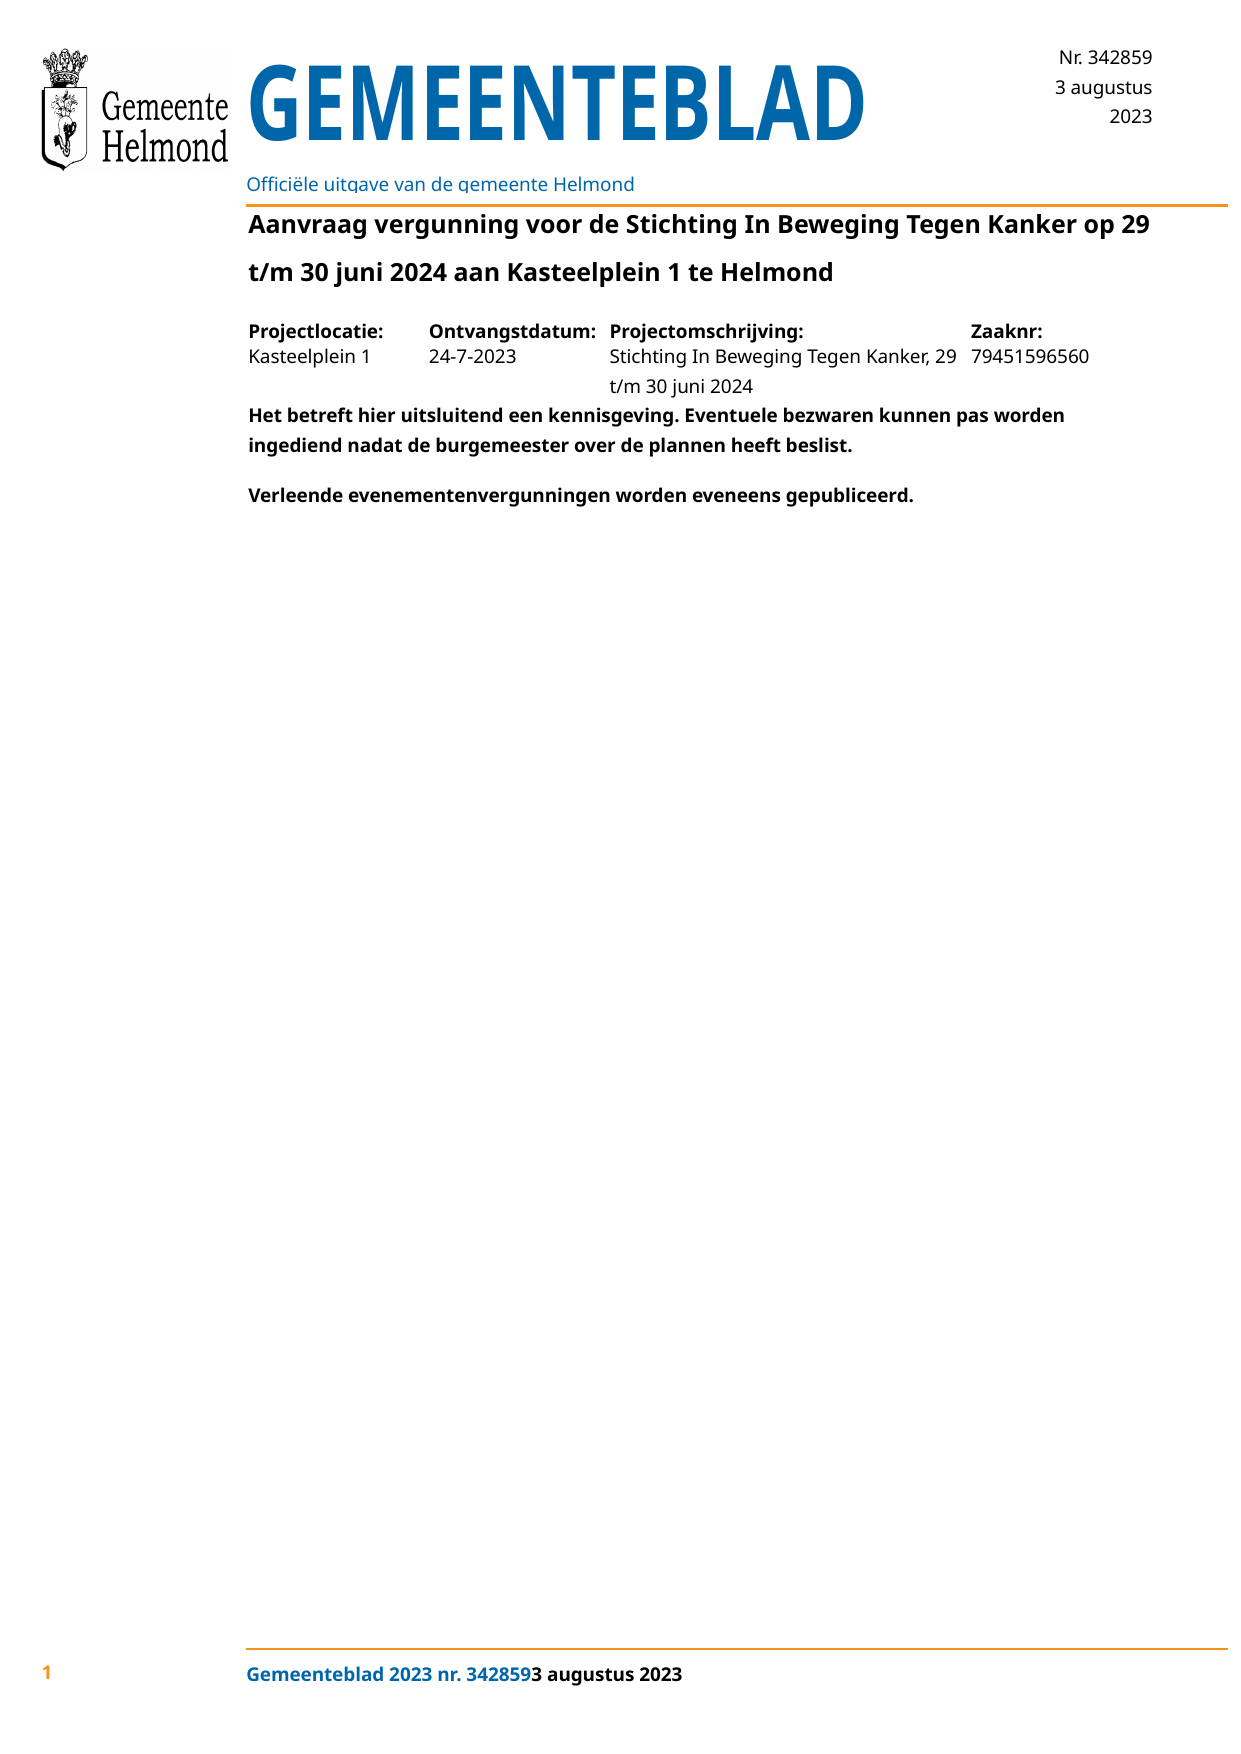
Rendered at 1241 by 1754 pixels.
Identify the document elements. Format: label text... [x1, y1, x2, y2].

picture [41, 47, 231, 172]
table_header Zaaknr: [971, 318, 1152, 344]
table_header Projectlocatie: [248, 318, 429, 344]
text Verleende evenementenvergunningen worden eveneens gepubliceerd. [248, 482, 1152, 508]
table_header Ontvangstdatum: [429, 318, 609, 344]
text Aanvraag vergunning voor de Stichting In Beweging Tegen Kanker op 29 t/m 30 juni 2024 aan Kasteelplein 1 te Helmond [248, 207, 1152, 288]
table_cell Kasteelplein 1 [248, 344, 429, 399]
table_cell 79451596560 [971, 344, 1152, 399]
table_header Projectomschrijving: [609, 318, 971, 344]
text Het betreft hier uitsluitend een kennisgeving. Eventuele bezwaren kunnen pas worden ingediend nadat de burgemeester over de plannen heeft beslist. [248, 402, 1152, 458]
table_cell 24-7-2023 [429, 344, 609, 399]
table_cell Stichting In Beweging Tegen Kanker, 29 t/m 30 juni 2024 [609, 344, 971, 399]
